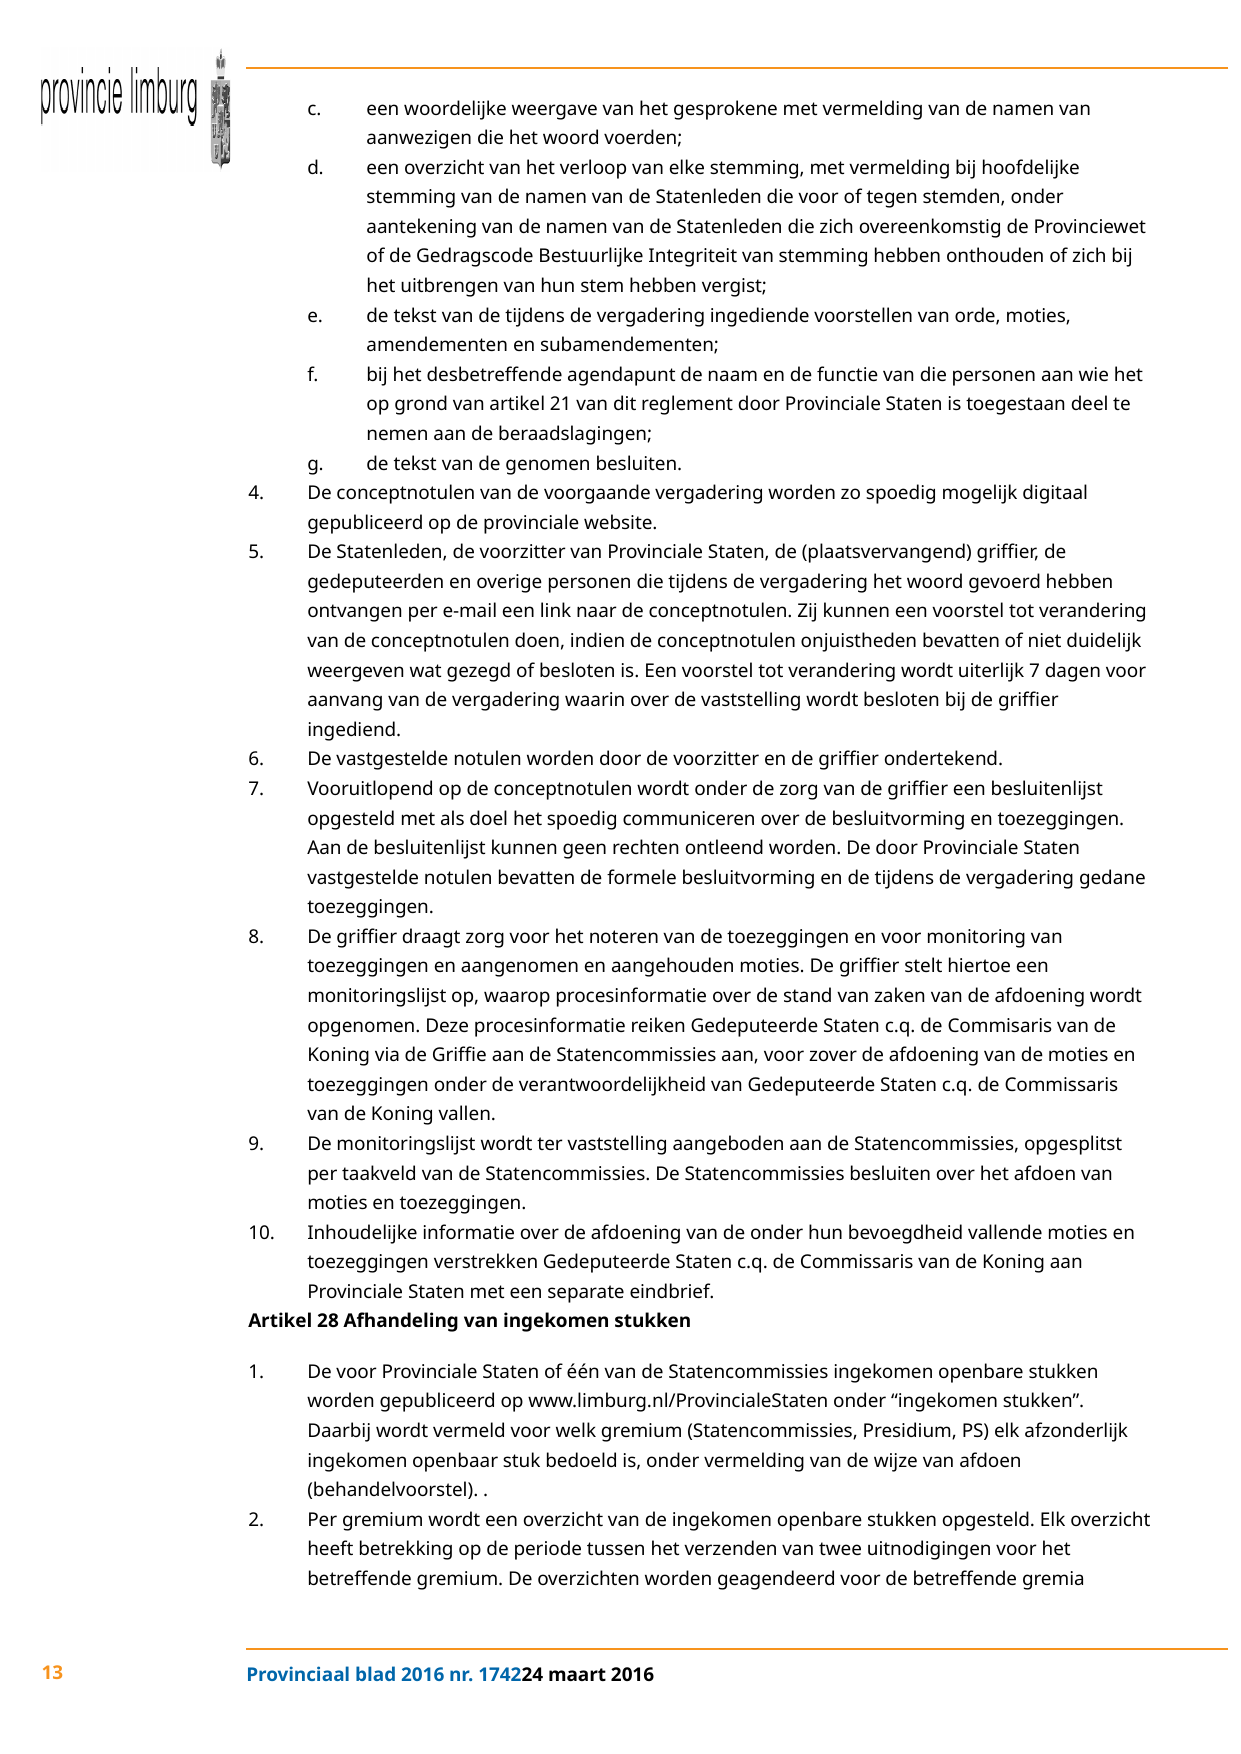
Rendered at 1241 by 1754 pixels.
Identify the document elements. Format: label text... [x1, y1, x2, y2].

list De vastgestelde notulen worden door de voorzitter en de griffier ondertekend. [248, 746, 1152, 771]
list De conceptnotulen van de voorgaande vergadering worden zo spoedig mogelijk digitaal gepubliceerd op de provinciale website. [248, 479, 1152, 535]
list De monitoringslijst wordt ter vaststelling aangeboden aan de Statencommissies, opgesplitst per taakveld van de Statencommissies. De Statencommissies besluiten over het afdoen van moties en toezeggingen. [248, 1130, 1152, 1215]
list een overzicht van het verloop van elke stemming, met vermelding bij hoofdelijke stemming van de namen van de Statenleden die voor of tegen stemden, onder aantekening van de namen van de Statenleden die zich overeenkomstig de Provinciewet of de Gedragscode Bestuurlijke Integriteit van stemming hebben onthouden of zich bij het uitbrengen van hun stem hebben vergist; [307, 154, 1152, 298]
list Vooruitlopend op de conceptnotulen wordt onder de zorg van de griffier een besluitenlijst opgesteld met als doel het spoedig communiceren over de besluitvorming en toezeggingen. Aan de besluitenlijst kunnen geen rechten ontleend worden. De door Provinciale Staten vastgestelde notulen bevatten de formele besluitvorming en de tijdens de vergadering gedane toezeggingen. [248, 775, 1152, 919]
list Per gremium wordt een overzicht van de ingekomen openbare stukken opgesteld. Elk overzicht heeft betrekking op de periode tussen het verzenden van twee uitnodigingen voor het betreffende gremium. De overzichten worden geagendeerd voor de betreffende gremia [248, 1506, 1152, 1591]
list de tekst van de tijdens de vergadering ingediende voorstellen van orde, moties, amendementen en subamendementen; [307, 302, 1152, 357]
list De Statenleden, de voorzitter van Provinciale Staten, de (plaatsvervangend) griffier, de gedeputeerden en overige personen die tijdens de vergadering het woord gevoerd hebben ontvangen per e-mail een link naar de conceptnotulen. Zij kunnen een voorstel tot verandering van de conceptnotulen doen, indien de conceptnotulen onjuistheden bevatten of niet duidelijk weergeven wat gezegd of besloten is. Een voorstel tot verandering wordt uiterlijk 7 dagen voor aanvang van de vergadering waarin over de vaststelling wordt besloten bij de griffier ingediend. [248, 538, 1152, 742]
list De griffier draagt zorg voor het noteren van de toezeggingen en voor monitoring van toezeggingen en aangenomen en aangehouden moties. De griffier stelt hiertoe een monitoringslijst op, waarop procesinformatie over de stand van zaken van de afdoening wordt opgenomen. Deze procesinformatie reiken Gedeputeerde Staten c.q. de Commisaris van de Koning via de Griffie aan de Statencommissies aan, voor zover de afdoening van de moties en toezeggingen onder de verantwoordelijkheid van Gedeputeerde Staten c.q. de Commissaris van de Koning vallen. [248, 923, 1152, 1126]
list de tekst van de genomen besluiten. [307, 450, 1152, 476]
picture [41, 47, 231, 172]
list De voor Provinciale Staten of één van de Statencommissies ingekomen openbare stukken worden gepubliceerd op www.limburg.nl/ProvincialeStaten onder “ingekomen stukken”. Daarbij wordt vermeld voor welk gremium (Statencommissies, Presidium, PS) elk afzonderlijk ingekomen openbaar stuk bedoeld is, onder vermelding van de wijze van afdoen (behandelvoorstel). . [248, 1358, 1152, 1502]
list bij het desbetreffende agendapunt de naam en de functie van die personen aan wie het op grond van artikel 21 van dit reglement door Provinciale Staten is toegestaan deel te nemen aan de beraadslagingen; [307, 361, 1152, 446]
list Inhoudelijke informatie over de afdoening van de onder hun bevoegdheid vallende moties en toezeggingen verstrekken Gedeputeerde Staten c.q. de Commissaris van de Koning aan Provinciale Staten met een separate eindbrief. [248, 1219, 1152, 1304]
list een woordelijke weergave van het gesprokene met vermelding van de namen van aanwezigen die het woord voerden; [307, 95, 1152, 150]
text Artikel 28 Afhandeling van ingekomen stukken [248, 1308, 1152, 1333]
